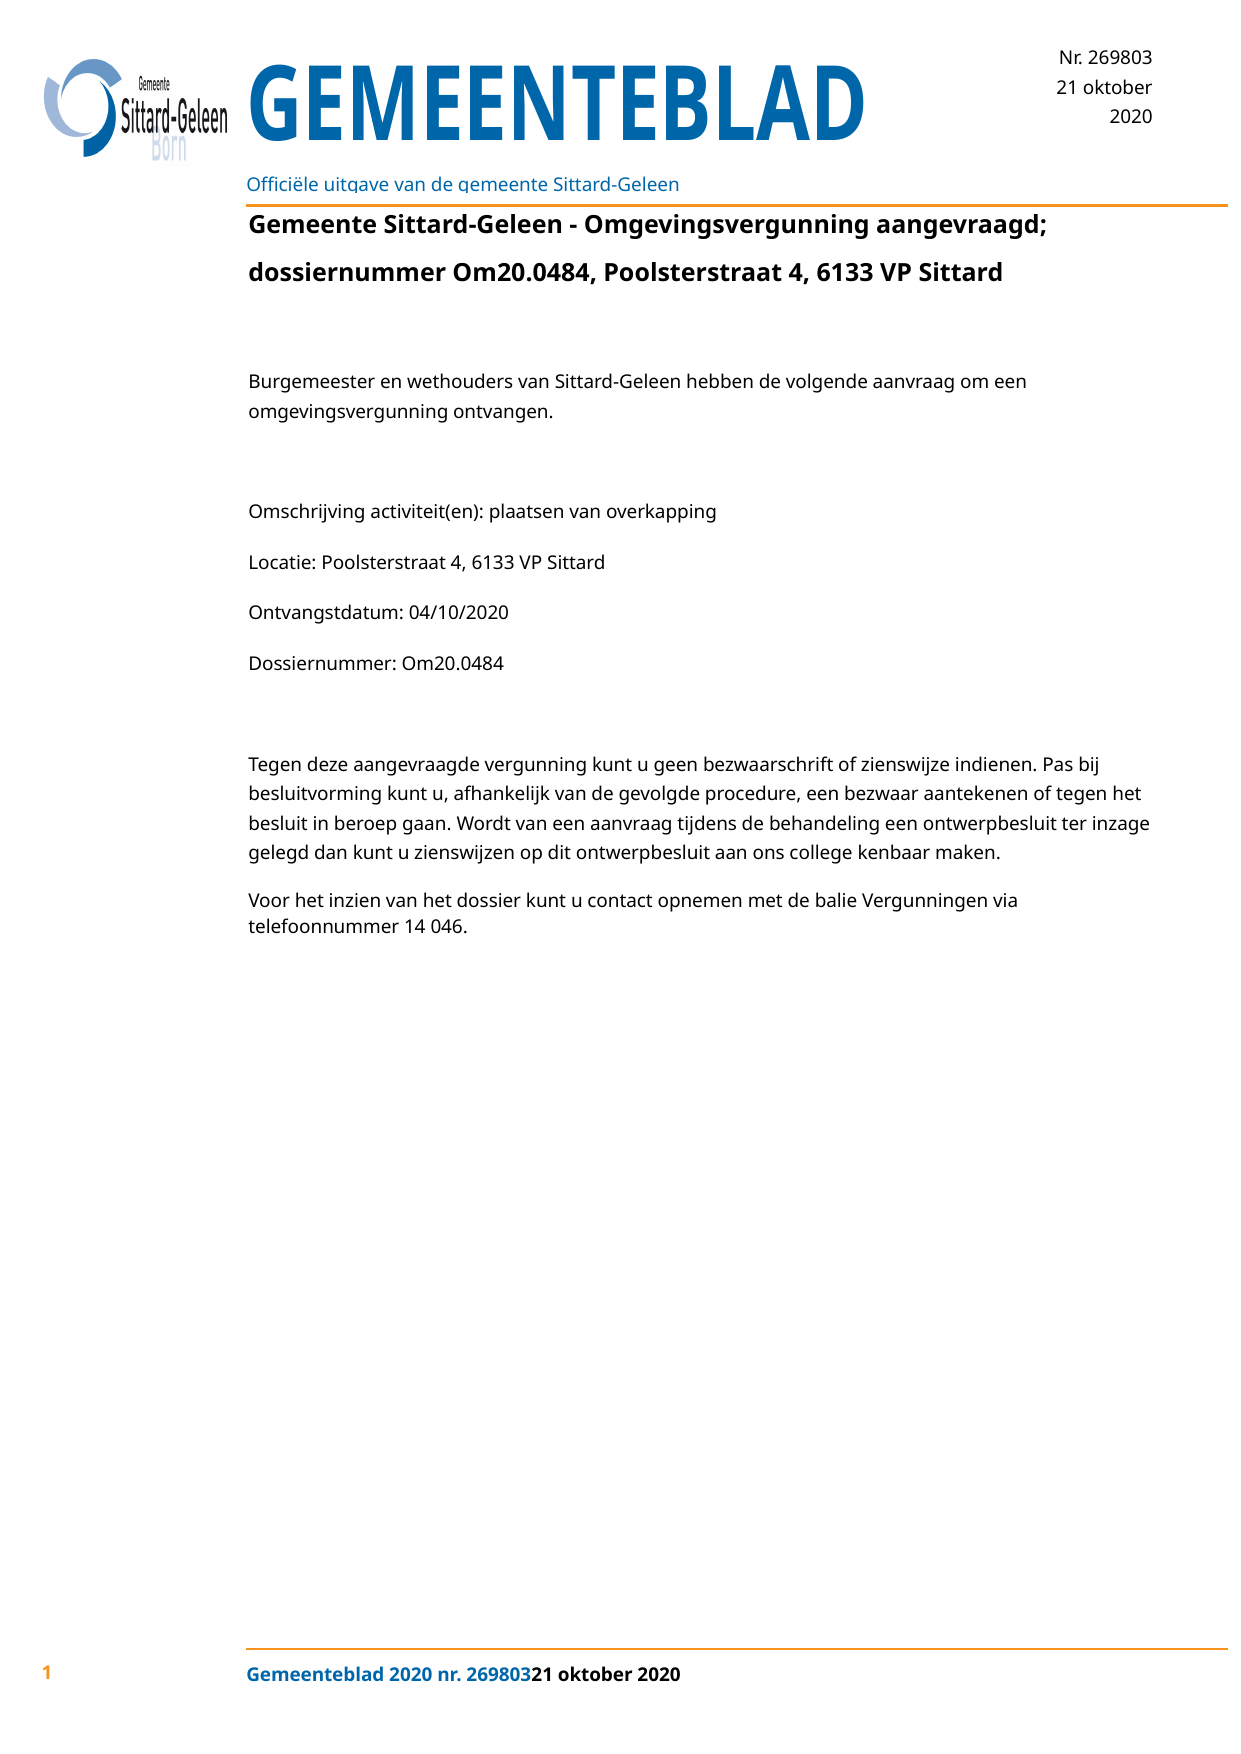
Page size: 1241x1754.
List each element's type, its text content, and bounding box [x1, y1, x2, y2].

text Gemeente Sittard-Geleen - Omgevingsvergunning aangevraagd; dossiernummer Om20.0484, Poolsterstraat 4, 6133 VP Sittard [248, 207, 1152, 288]
text Burgemeester en wethouders van Sittard-Geleen hebben de volgende aanvraag om een omgevingsvergunning ontvangen. [248, 368, 1152, 424]
text Omschrijving activiteit(en): plaatsen van overkapping [248, 499, 1152, 524]
text Voor het inzien van het dossier kunt u contact opnemen met de balie Vergunningen via telefoonnummer 14 046. [248, 887, 1152, 939]
picture [41, 47, 231, 172]
text Locatie: Poolsterstraat 4, 6133 VP Sittard [248, 549, 1152, 575]
text Ontvangstdatum: 04/10/2020 [248, 599, 1152, 625]
text Dossiernummer: Om20.0484 [248, 650, 1152, 676]
text Tegen deze aangevraagde vergunning kunt u geen bezwaarschrift of zienswijze indienen. Pas bij besluitvorming kunt u, afhankelijk van de gevolgde procedure, een bezwaar aantekenen of tegen het besluit in beroep gaan. Wordt van een aanvraag tijdens de behandeling een ontwerpbesluit ter inzage gelegd dan kunt u zienswijzen op dit ontwerpbesluit aan ons college kenbaar maken. [248, 751, 1152, 865]
